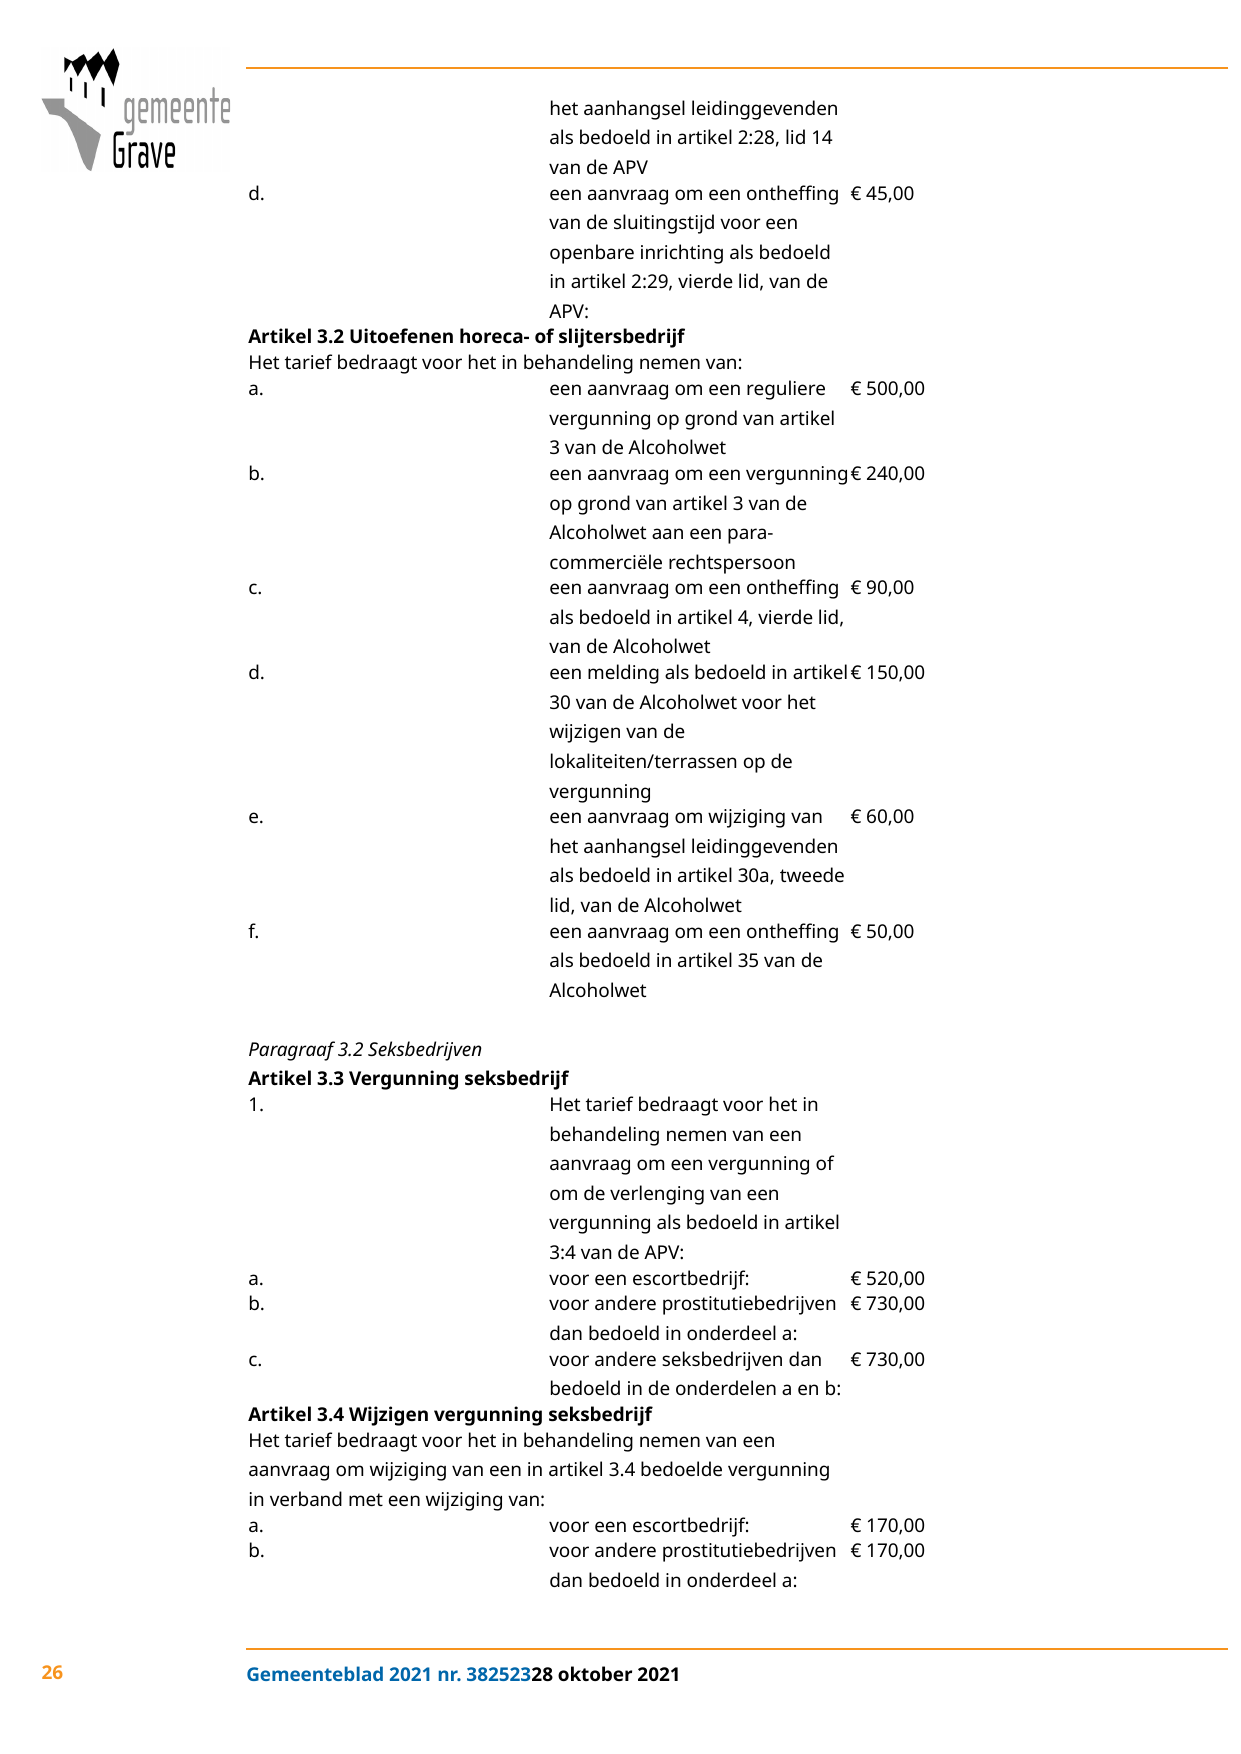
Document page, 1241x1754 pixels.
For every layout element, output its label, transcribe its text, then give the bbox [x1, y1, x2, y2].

table_cell € 240,00 [850, 460, 1152, 574]
table_cell € 170,00 [850, 1538, 1152, 1593]
table_header [850, 1065, 1152, 1091]
table_cell voor een escortbedrijf: [549, 1512, 850, 1537]
table_cell [850, 1401, 1152, 1427]
table_cell een aanvraag om een reguliere vergunning op grond van artikel 3 van de Alcoholwet [549, 375, 850, 460]
table_cell d. [248, 180, 549, 324]
table_header Artikel 3.3 Vergunning seksbedrijf [248, 1065, 850, 1091]
table_cell Het tarief bedraagt voor het in behandeling nemen van een aanvraag om een vergunning of om de verlenging van een vergunning als bedoeld in artikel 3:4 van de APV: [549, 1091, 850, 1265]
table_cell [248, 95, 549, 180]
table_cell voor andere seksbedrijven dan bedoeld in de onderdelen a en b: [549, 1346, 850, 1401]
table_cell Artikel 3.4 Wijzigen vergunning seksbedrijf [248, 1401, 850, 1427]
table_cell Het tarief bedraagt voor het in behandeling nemen van een aanvraag om wijziging van een in artikel 3.4 bedoelde vergunning in verband met een wijziging van: [248, 1427, 850, 1512]
table_cell b. [248, 1538, 549, 1593]
table_cell [850, 1091, 1152, 1265]
table_cell [850, 95, 1152, 180]
table_cell € 500,00 [850, 375, 1152, 460]
table_cell b. [248, 460, 549, 574]
table_cell voor andere prostitutiebedrijven dan bedoeld in onderdeel a: [549, 1291, 850, 1346]
table_cell c. [248, 1346, 549, 1401]
table_cell een aanvraag om een ontheffing van de sluitingstijd voor een openbare inrichting als bedoeld in artikel 2:29, vierde lid, van de APV: [549, 180, 850, 324]
table_cell Het tarief bedraagt voor het in behandeling nemen van: [248, 350, 850, 375]
table_cell [850, 350, 1152, 375]
table_cell een aanvraag om een ontheffing als bedoeld in artikel 4, vierde lid, van de Alcoholwet [549, 575, 850, 659]
table_cell € 60,00 [850, 804, 1152, 918]
table_cell het aanhangsel leidinggevenden als bedoeld in artikel 2:28, lid 14 van de APV [549, 95, 850, 180]
table_cell voor andere prostitutiebedrijven dan bedoeld in onderdeel a: [549, 1538, 850, 1593]
table_cell € 45,00 [850, 180, 1152, 324]
table_cell [850, 1427, 1152, 1512]
table_cell a. [248, 1512, 549, 1537]
table_cell b. [248, 1291, 549, 1346]
table_cell c. [248, 575, 549, 659]
table_cell d. [248, 660, 549, 803]
table_cell een aanvraag om wijziging van het aanhangsel leidinggevenden als bedoeld in artikel 30a, tweede lid, van de Alcoholwet [549, 804, 850, 918]
table_cell voor een escortbedrijf: [549, 1265, 850, 1291]
table_cell [850, 324, 1152, 349]
picture [41, 47, 231, 172]
table_cell een aanvraag om een vergunning op grond van artikel 3 van de Alcoholwet aan een para-commerciële rechtspersoon [549, 460, 850, 574]
table_cell een melding als bedoeld in artikel 30 van de Alcoholwet voor het wijzigen van de lokaliteiten/terrassen op de vergunning [549, 660, 850, 803]
text Paragraaf 3.2 Seksbedrijven [248, 1036, 1152, 1061]
table_cell a. [248, 1265, 549, 1291]
table_cell € 50,00 [850, 918, 1152, 1003]
table_cell een aanvraag om een ontheffing als bedoeld in artikel 35 van de Alcoholwet [549, 918, 850, 1003]
table_cell Artikel 3.2 Uitoefenen horeca- of slijtersbedrijf [248, 324, 850, 349]
table_cell € 730,00 [850, 1346, 1152, 1401]
table_cell f. [248, 918, 549, 1003]
table_cell e. [248, 804, 549, 918]
table_cell € 520,00 [850, 1265, 1152, 1291]
table_cell 1. [248, 1091, 549, 1265]
table_cell a. [248, 375, 549, 460]
table_cell € 730,00 [850, 1291, 1152, 1346]
table_cell € 90,00 [850, 575, 1152, 659]
table_cell € 150,00 [850, 660, 1152, 803]
table_cell € 170,00 [850, 1512, 1152, 1537]
